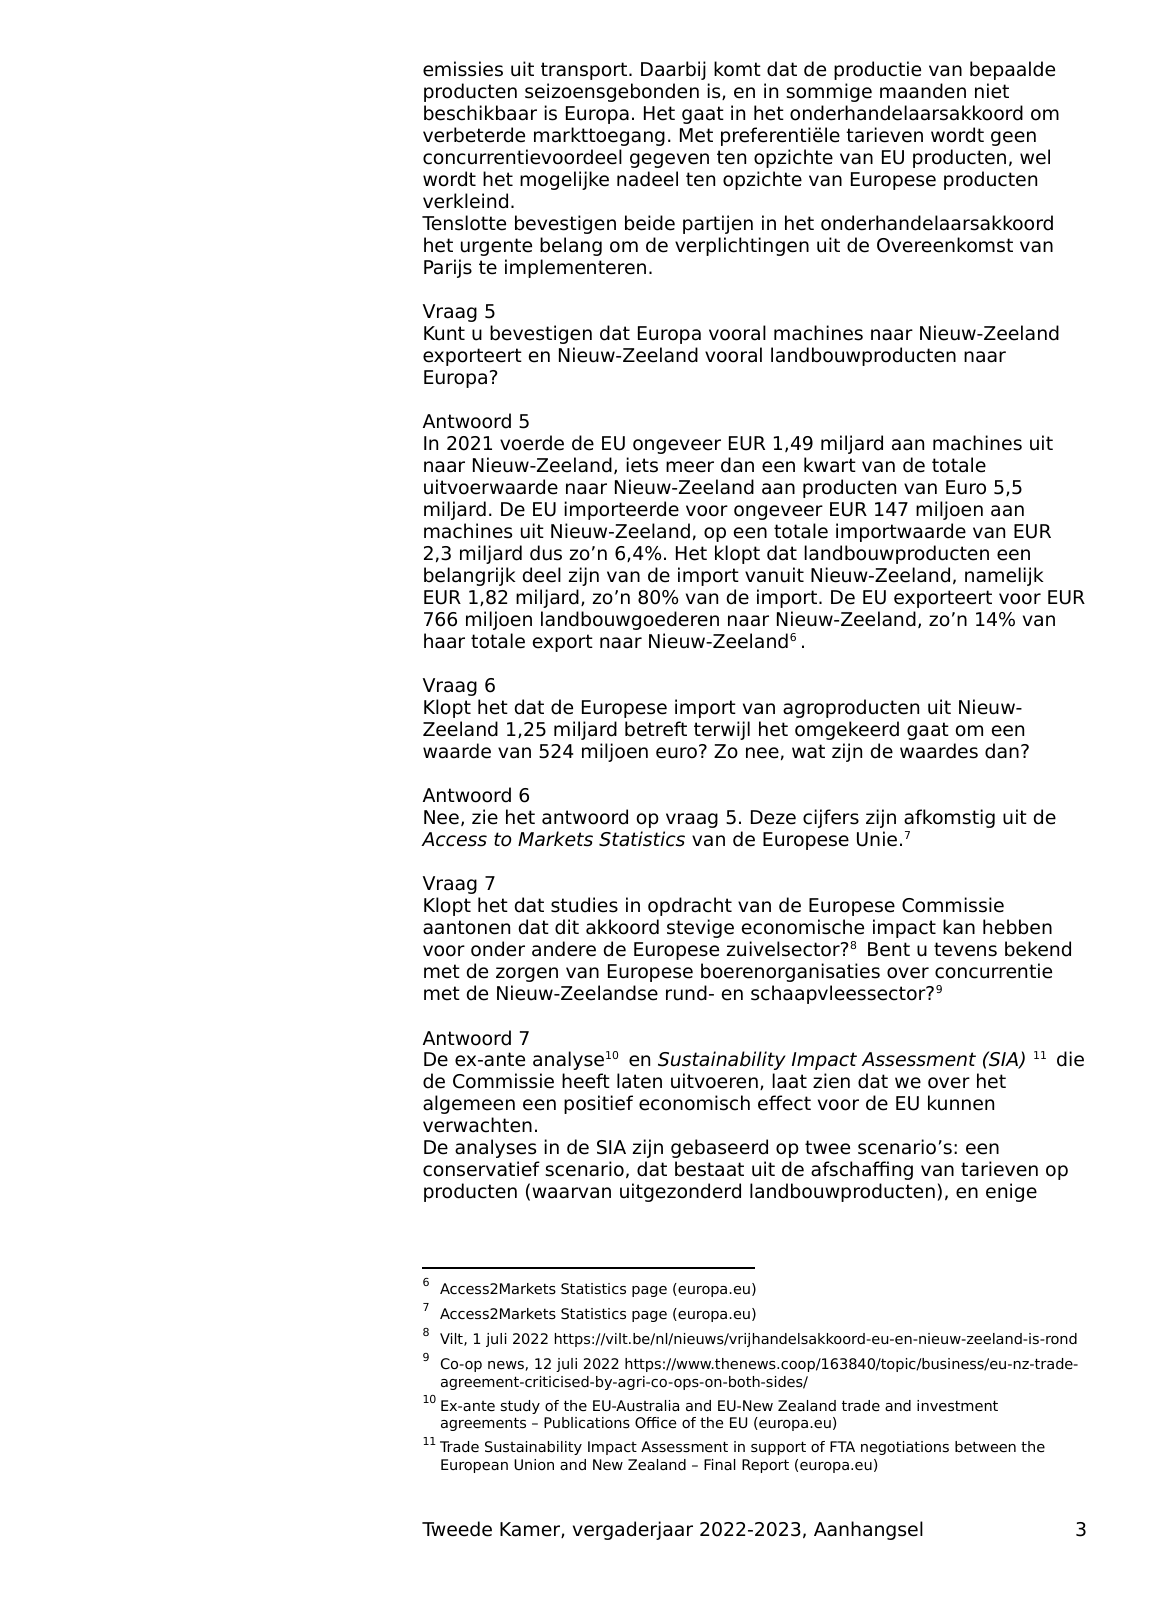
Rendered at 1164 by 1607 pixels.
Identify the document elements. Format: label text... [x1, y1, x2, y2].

text Tenslotte bevestigen beide partijen in het onderhandelaarsakkoord het urgente belang om de verplichtingen uit de Overeenkomst van Parijs te implementeren. [422, 213, 1087, 279]
text Antwoord 5 [422, 411, 1087, 433]
text Vilt, 1 juli 2022 https://vilt.be/nl/nieuws/vrijhandelsakkoord-eu-en-nieuw-zeeland-is-rond [422, 1327, 1087, 1349]
text Antwoord 6 [422, 785, 1087, 807]
text Co-op news, 12 juli 2022 https://www.thenews.coop/163840/topic/business/eu-nz-trade-agreement-criticised-by-agri-co-ops-on-both-sides/ [422, 1352, 1087, 1391]
text Vraag 7 [422, 873, 1087, 895]
text De analyses in de SIA zijn gebaseerd op twee scenario’s: een conservatief scenario, dat bestaat uit de afschaffing van tarieven op producten (waarvan uitgezonderd landbouwproducten), en enige [422, 1137, 1087, 1203]
text Access2Markets Statistics page (europa.eu) [422, 1302, 1087, 1324]
text emissies uit transport. Daarbij komt dat de productie van bepaalde producten seizoensgebonden is, en in sommige maanden niet beschikbaar is Europa. Het gaat in het onderhandelaarsakkoord om verbeterde markttoegang. Met preferentiële tarieven wordt geen concurrentievoordeel gegeven ten opzichte van EU producten, wel wordt het mogelijke nadeel ten opzichte van Europese producten verkleind. [422, 59, 1087, 213]
text Klopt het dat de Europese import van agroproducten uit Nieuw-Zeeland 1,25 miljard betreft terwijl het omgekeerd gaat om een waarde van 524 miljoen euro? Zo nee, wat zijn de waardes dan? [422, 697, 1087, 763]
text Kunt u bevestigen dat Europa vooral machines naar Nieuw-Zeeland exporteert en Nieuw-Zeeland vooral landbouwproducten naar Europa? [422, 323, 1087, 389]
text Klopt het dat studies in opdracht van de Europese Commissie aantonen dat dit akkoord stevige economische impact kan hebben voor onder andere de Europese zuivelsector? Bent u tevens bekend met de zorgen van Europese boerenorganisaties over concurrentie met de Nieuw-Zeelandse rund- en schaapvleessector? [422, 895, 1087, 1005]
text Trade Sustainability Impact Assessment in support of FTA negotiations between the European Union and New Zealand – Final Report (europa.eu) [422, 1435, 1087, 1474]
text Nee, zie het antwoord op vraag 5. Deze cijfers zijn afkomstig uit de Access to Markets Statistics van de Europese Unie. [422, 807, 1087, 851]
text In 2021 voerde de EU ongeveer EUR 1,49 miljard aan machines uit naar Nieuw-Zeeland, iets meer dan een kwart van de totale uitvoerwaarde naar Nieuw-Zeeland aan producten van Euro 5,5 miljard. De EU importeerde voor ongeveer EUR 147 miljoen aan machines uit Nieuw-Zeeland, op een totale importwaarde van EUR 2,3 miljard dus zo’n 6,4%. Het klopt dat landbouwproducten een belangrijk deel zijn van de import vanuit Nieuw-Zeeland, namelijk EUR 1,82 miljard, zo’n 80% van de import. De EU exporteert voor EUR 766 miljoen landbouwgoederen naar Nieuw-Zeeland, zo’n 14% van haar totale export naar Nieuw-Zeeland. [422, 433, 1087, 653]
text Vraag 5 [422, 301, 1087, 323]
text Ex-ante study of the EU-Australia and EU-New Zealand trade and investment agreements – Publications Office of the EU (europa.eu) [422, 1393, 1087, 1432]
text De ex-ante analyse en Sustainability Impact Assessment (SIA) die de Commissie heeft laten uitvoeren, laat zien dat we over het algemeen een positief economisch effect voor de EU kunnen verwachten. [422, 1049, 1087, 1137]
text Antwoord 7 [422, 1027, 1087, 1049]
text Vraag 6 [422, 675, 1087, 697]
text Access2Markets Statistics page (europa.eu) [422, 1277, 1087, 1299]
